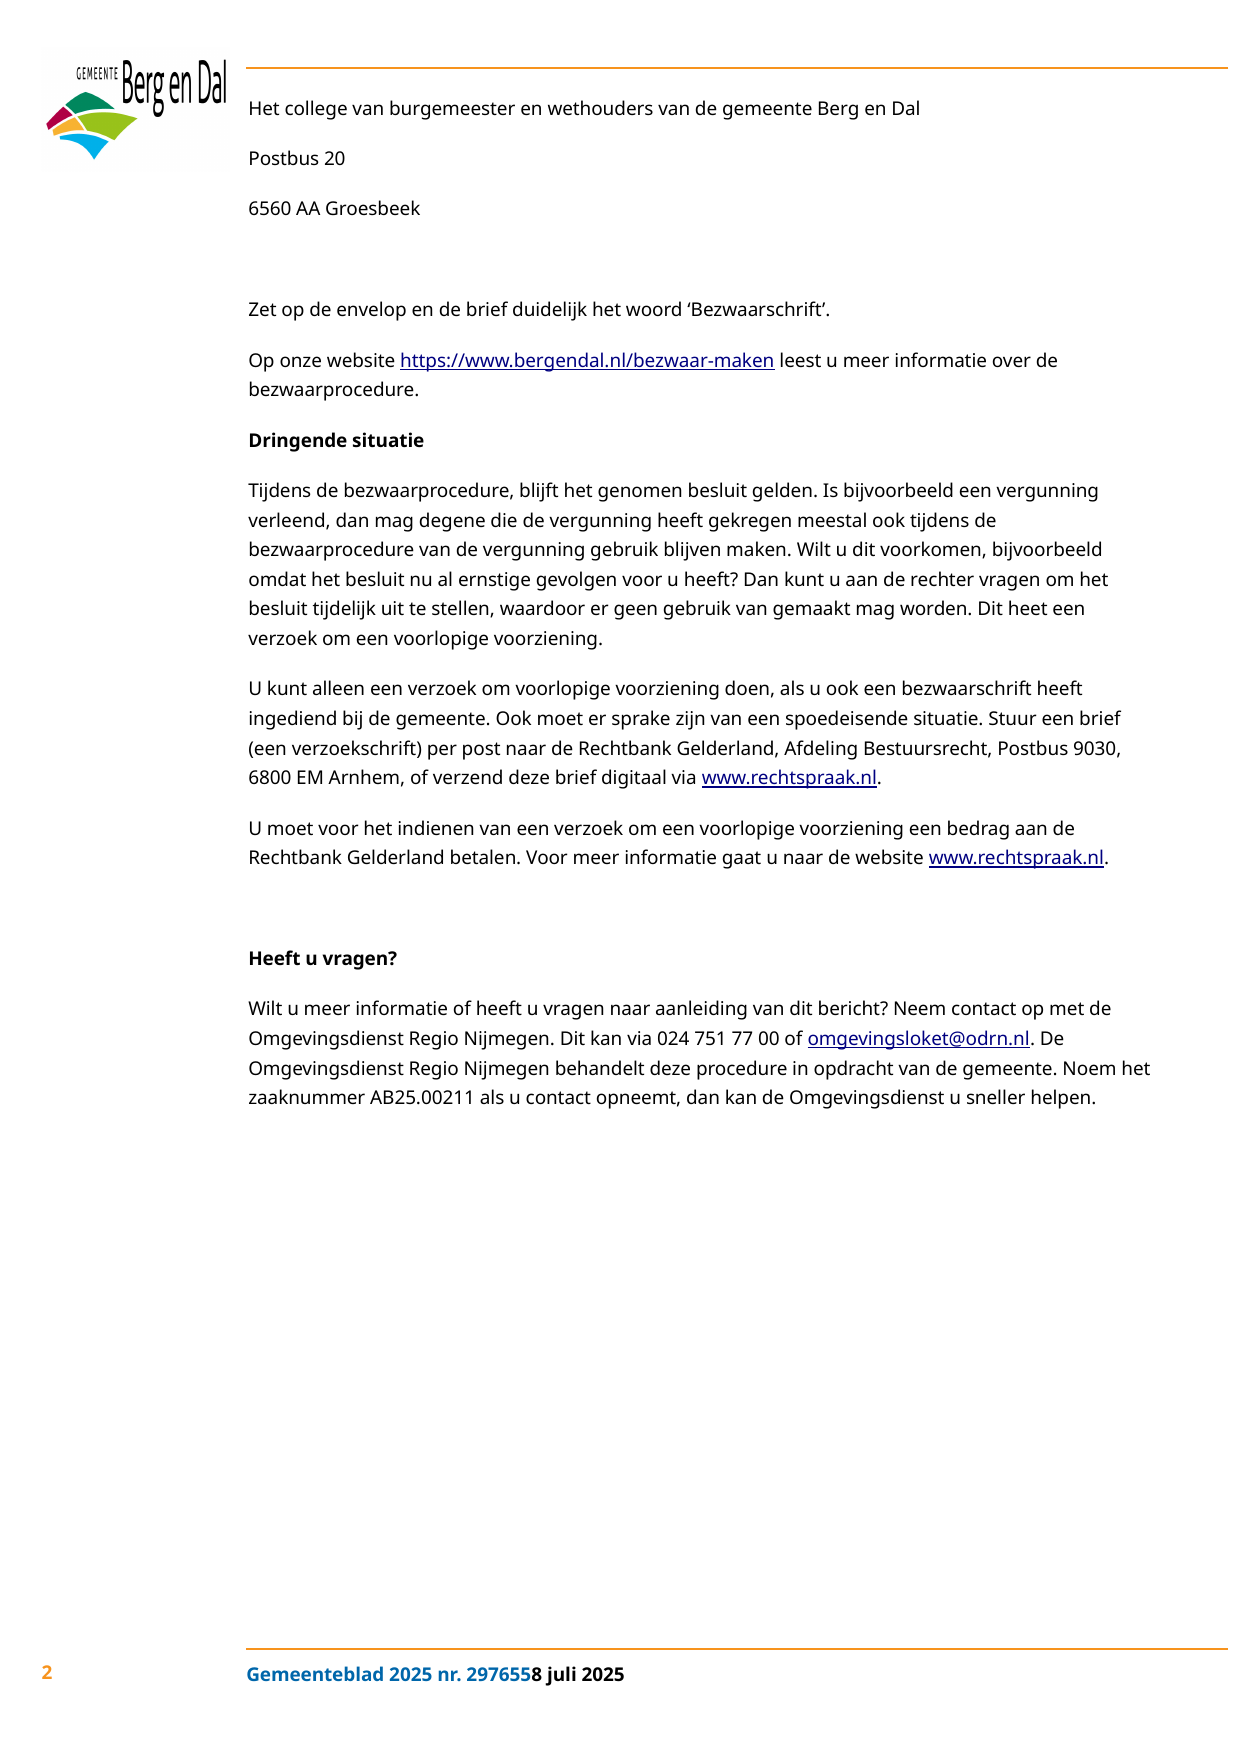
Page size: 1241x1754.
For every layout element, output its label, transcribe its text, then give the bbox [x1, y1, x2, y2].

text 6560 AA Groesbeek [248, 196, 1152, 221]
text Het college van burgemeester en wethouders van de gemeente Berg en Dal [248, 95, 1152, 121]
text Op onze website https://www.bergendal.nl/bezwaar-maken leest u meer informatie over de bezwaarprocedure. [248, 347, 1152, 402]
text U kunt alleen een verzoek om voorlopige voorziening doen, als u ook een bezwaarschrift heeft ingediend bij de gemeente. Ook moet er sprake zijn van een spoedeisende situatie. Stuur een brief (een verzoekschrift) per post naar de Rechtbank Gelderland, Afdeling Bestuursrecht, Postbus 9030, 6800 EM Arnhem, of verzend deze brief digitaal via www.rechtspraak.nl. [248, 676, 1152, 790]
text Zet op de envelop en de brief duidelijk het woord ‘Bezwaarschrift’. [248, 296, 1152, 322]
text Heeft u vragen? [248, 945, 1152, 971]
picture [41, 47, 231, 172]
text Tijdens de bezwaarprocedure, blijft het genomen besluit gelden. Is bijvoorbeeld een vergunning verleend, dan mag degene die de vergunning heeft gekregen meestal ook tijdens de bezwaarprocedure van de vergunning gebruik blijven maken. Wilt u dit voorkomen, bijvoorbeeld omdat het besluit nu al ernstige gevolgen voor u heeft? Dan kunt u aan de rechter vragen om het besluit tijdelijk uit te stellen, waardoor er geen gebruik van gemaakt mag worden. Dit heet een verzoek om een voorlopige voorziening. [248, 477, 1152, 651]
text U moet voor het indienen van een verzoek om een voorlopige voorziening een bedrag aan de Rechtbank Gelderland betalen. Voor meer informatie gaat u naar de website www.rechtspraak.nl. [248, 815, 1152, 870]
text Dringende situatie [248, 427, 1152, 453]
text Wilt u meer informatie of heeft u vragen naar aanleiding van dit bericht? Neem contact op met de Omgevingsdienst Regio Nijmegen. Dit kan via 024 751 77 00 of omgevingsloket@odrn.nl. De Omgevingsdienst Regio Nijmegen behandelt deze procedure in opdracht van de gemeente. Noem het zaaknummer AB25.00211 als u contact opneemt, dan kan de Omgevingsdienst u sneller helpen. [248, 996, 1152, 1110]
text Postbus 20 [248, 145, 1152, 171]
